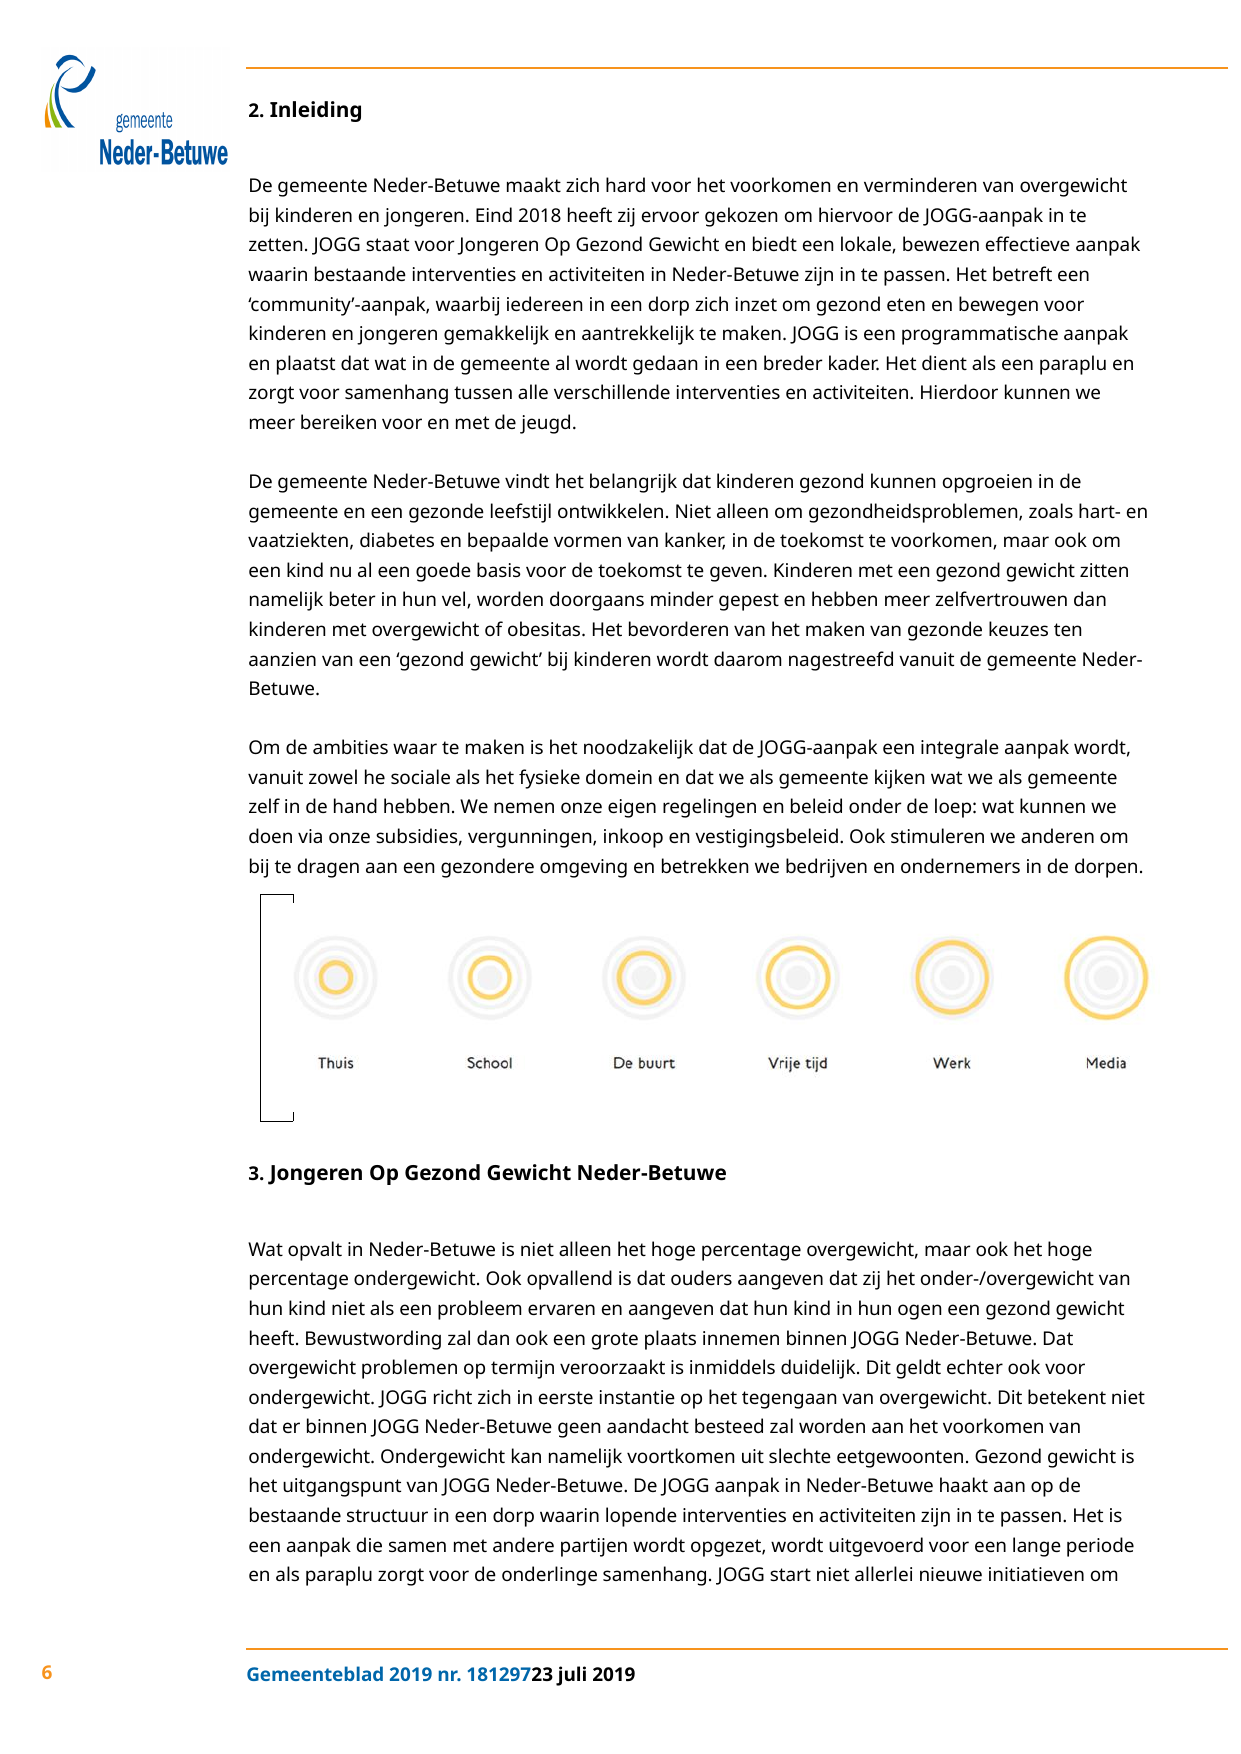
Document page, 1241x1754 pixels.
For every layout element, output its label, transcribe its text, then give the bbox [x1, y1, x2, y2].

text De gemeente Neder-Betuwe vindt het belangrijk dat kinderen gezond kunnen opgroeien in de gemeente en een gezonde leefstijl ontwikkelen. Niet alleen om gezondheidsproblemen, zoals hart- en vaatziekten, diabetes en bepaalde vormen van kanker, in de toekomst te voorkomen, maar ook om een kind nu al een goede basis voor de toekomst te geven. Kinderen met een gezond gewicht zitten namelijk beter in hun vel, worden doorgaans minder gepest en hebben meer zelfvertrouwen dan kinderen met overgewicht of obesitas. Het bevorderen van het maken van gezonde keuzes ten aanzien van een ‘gezond gewicht’ bij kinderen wordt daarom nagestreefd vanuit de gemeente Neder-Betuwe. [248, 468, 1152, 701]
picture [41, 47, 231, 172]
text Wat opvalt in Neder-Betuwe is niet alleen het hoge percentage overgewicht, maar ook het hoge percentage ondergewicht. Ook opvallend is dat ouders aangeven dat zij het onder-/overgewicht van hun kind niet als een probleem ervaren en aangeven dat hun kind in hun ogen een gezond gewicht heeft. Bewustwording zal dan ook een grote plaats innemen binnen JOGG Neder-Betuwe. Dat overgewicht problemen op termijn veroorzaakt is inmiddels duidelijk. Dit geldt echter ook voor ondergewicht. JOGG richt zich in eerste instantie op het tegengaan van overgewicht. Dit betekent niet dat er binnen JOGG Neder-Betuwe geen aandacht besteed zal worden aan het voorkomen van ondergewicht. Ondergewicht kan namelijk voortkomen uit slechte eetgewoonten. Gezond gewicht is het uitgangspunt van JOGG Neder-Betuwe. De JOGG aanpak in Neder-Betuwe haakt aan op de bestaande structuur in een dorp waarin lopende interventies en activiteiten zijn in te passen. Het is een aanpak die samen met andere partijen wordt opgezet, wordt uitgevoerd voor een lange periode en als paraplu zorgt voor de onderlinge samenhang. JOGG start niet allerlei nieuwe initiatieven om [248, 1236, 1152, 1587]
text 3. Jongeren Op Gezond Gewicht Neder-Betuwe [248, 1158, 1152, 1187]
text Om de ambities waar te maken is het noodzakelijk dat de JOGG-aanpak een integrale aanpak wordt, vanuit zowel he sociale als het fysieke domein en dat we als gemeente kijken wat we als gemeente zelf in de hand hebben. We nemen onze eigen regelingen en beleid onder de loep: wat kunnen we doen via onze subsidies, vergunningen, inkoop en vestigingsbeleid. Ook stimuleren we anderen om bij te dragen aan een gezondere omgeving en betrekken we bedrijven en ondernemers in de dorpen. [248, 734, 1152, 879]
text De gemeente Neder-Betuwe maakt zich hard voor het voorkomen en verminderen van overgewicht bij kinderen en jongeren. Eind 2018 heeft zij ervoor gekozen om hiervoor de JOGG-aanpak in te zetten. JOGG staat voor Jongeren Op Gezond Gewicht en biedt een lokale, bewezen effectieve aanpak waarin bestaande interventies en activiteiten in Neder-Betuwe zijn in te passen. Het betreft een ‘community’-aanpak, waarbij iedereen in een dorp zich inzet om gezond eten en bewegen voor kinderen en jongeren gemakkelijk en aantrekkelijk te maken. JOGG is een programmatische aanpak en plaatst dat wat in de gemeente al wordt gedaan in een breder kader. Het dient als een paraplu en zorgt voor samenhang tussen alle verschillende interventies en activiteiten. Hierdoor kunnen we meer bereiken voor en met de jeugd. [248, 172, 1152, 435]
text 2. Inleiding [248, 95, 1152, 123]
picture [268, 903, 1173, 1112]
